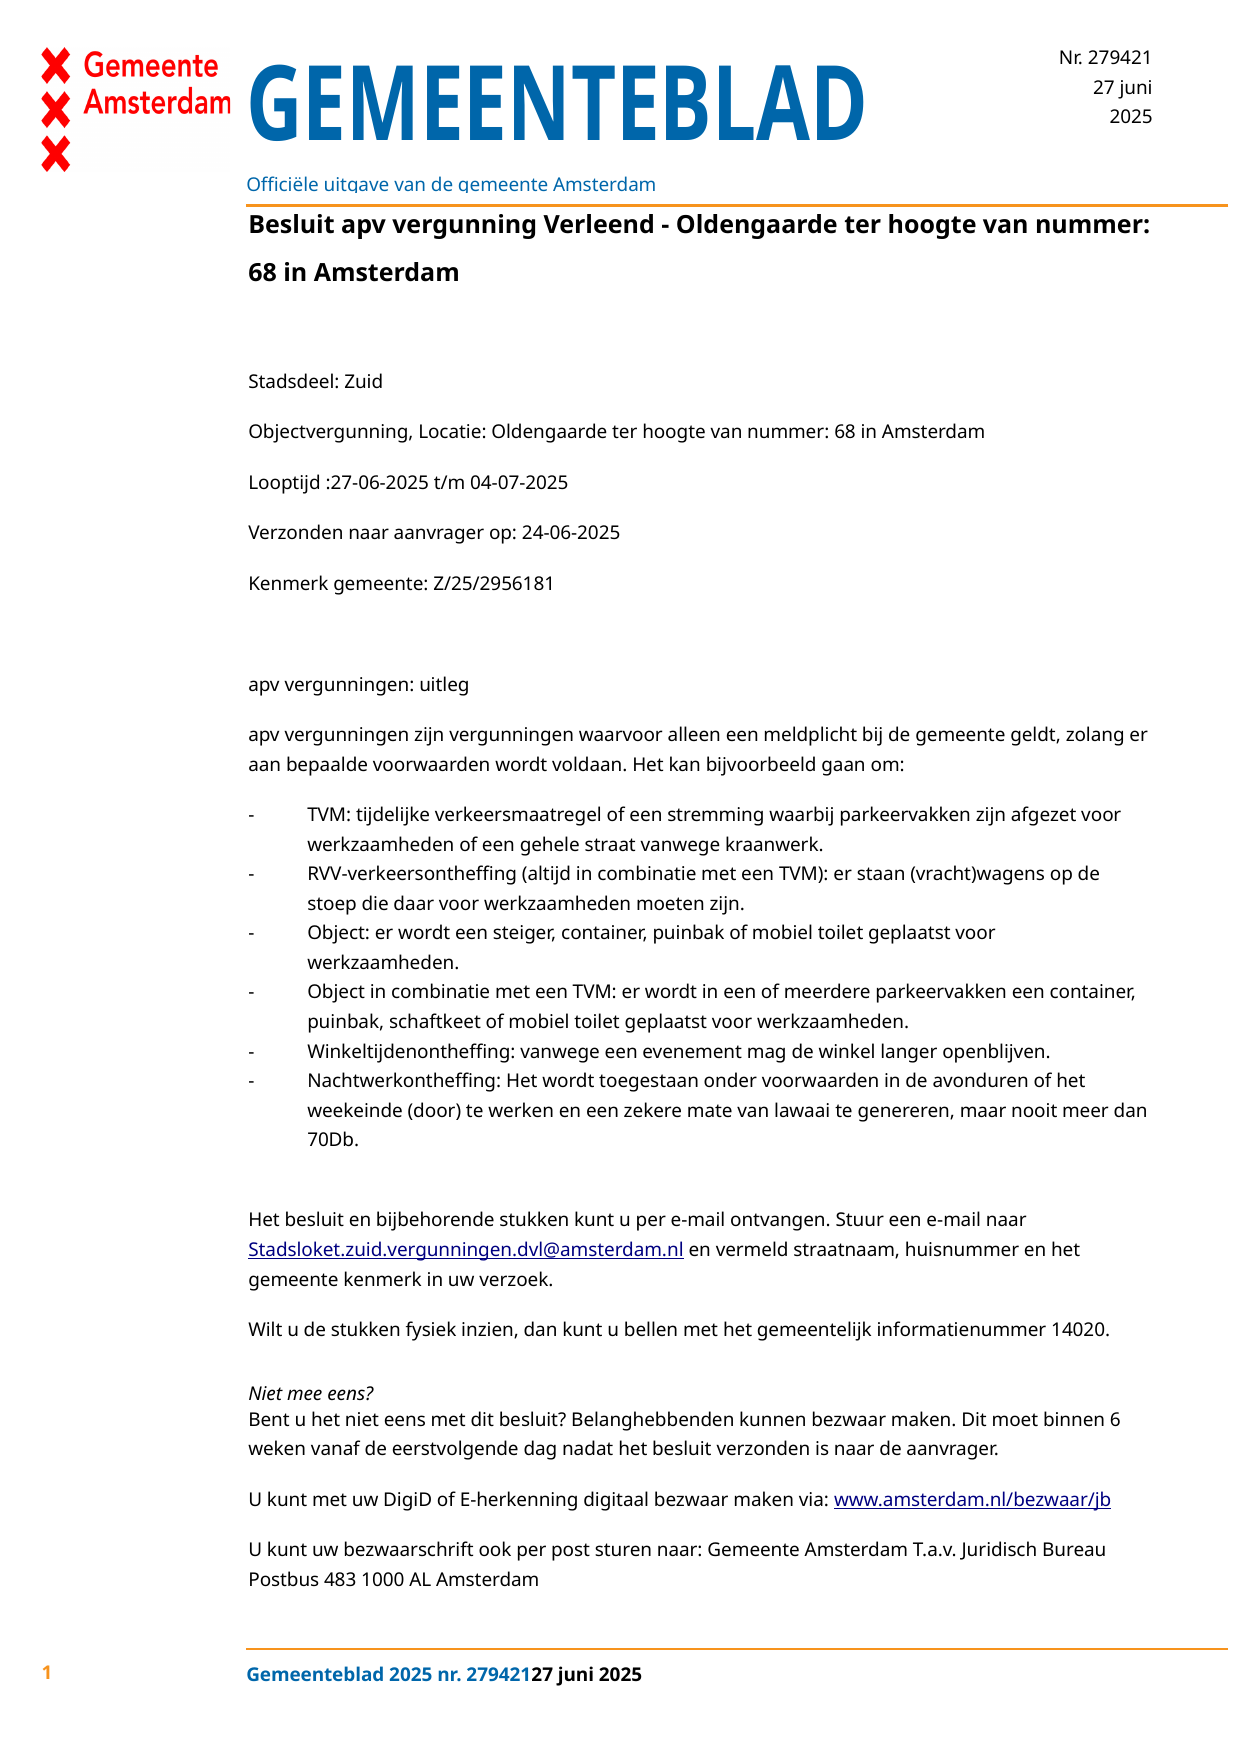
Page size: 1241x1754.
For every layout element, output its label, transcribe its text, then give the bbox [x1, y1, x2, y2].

list Nachtwerkontheffing: Het wordt toegestaan onder voorwaarden in de avonduren of het weekeinde (door) te werken en een zekere mate van lawaai te genereren, maar nooit meer dan 70Db. [248, 1067, 1152, 1152]
text Objectvergunning, Locatie: Oldengaarde ter hoogte van nummer: 68 in Amsterdam [248, 419, 1152, 444]
text apv vergunningen: uitleg [248, 671, 1152, 697]
text Wilt u de stukken fysiek inzien, dan kunt u bellen met het gemeentelijk informatienummer 14020. [248, 1316, 1152, 1342]
text Stadsdeel: Zuid [248, 368, 1152, 394]
text Looptijd :27-06-2025 t/m 04-07-2025 [248, 469, 1152, 495]
text Niet mee eens? [248, 1380, 1152, 1406]
text U kunt uw bezwaarschrift ook per post sturen naar: Gemeente Amsterdam T.a.v. Juridisch Bureau Postbus 483 1000 AL Amsterdam [248, 1536, 1152, 1592]
list Object: er wordt een steiger, container, puinbak of mobiel toilet geplaatst voor werkzaamheden. [248, 919, 1152, 975]
picture [41, 47, 231, 172]
text Bent u het niet eens met dit besluit? Belanghebbenden kunnen bezwaar maken. Dit moet binnen 6 weken vanaf de eerstvolgende dag nadat het besluit verzonden is naar de aanvrager. [248, 1406, 1152, 1461]
list Object in combinatie met een TVM: er wordt in een of meerdere parkeervakken een container, puinbak, schaftkeet of mobiel toilet geplaatst voor werkzaamheden. [248, 979, 1152, 1034]
text apv vergunningen zijn vergunningen waarvoor alleen een meldplicht bij de gemeente geldt, zolang er aan bepaalde voorwaarden wordt voldaan. Het kan bijvoorbeeld gaan om: [248, 721, 1152, 777]
text Besluit apv vergunning Verleend - Oldengaarde ter hoogte van nummer: 68 in Amsterdam [248, 207, 1152, 288]
list RVV-verkeersontheffing (altijd in combinatie met een TVM): er staan (vracht)wagens op de stoep die daar voor werkzaamheden moeten zijn. [248, 860, 1152, 916]
text Kenmerk gemeente: Z/25/2956181 [248, 570, 1152, 596]
list TVM: tijdelijke verkeersmaatregel of een stremming waarbij parkeervakken zijn afgezet voor werkzaamheden of een gehele straat vanwege kraanwerk. [248, 801, 1152, 857]
list Winkeltijdenontheffing: vanwege een evenement mag de winkel langer openblijven. [248, 1038, 1152, 1064]
text Het besluit en bijbehorende stukken kunt u per e-mail ontvangen. Stuur een e-mail naar Stadsloket.zuid.vergunningen.dvl@amsterdam.nl en vermeld straatnaam, huisnummer en het gemeente kenmerk in uw verzoek. [248, 1207, 1152, 1292]
text U kunt met uw DigiD of E-herkenning digitaal bezwaar maken via: www.amsterdam.nl/bezwaar/jb [248, 1486, 1152, 1512]
text Verzonden naar aanvrager op: 24-06-2025 [248, 519, 1152, 545]
